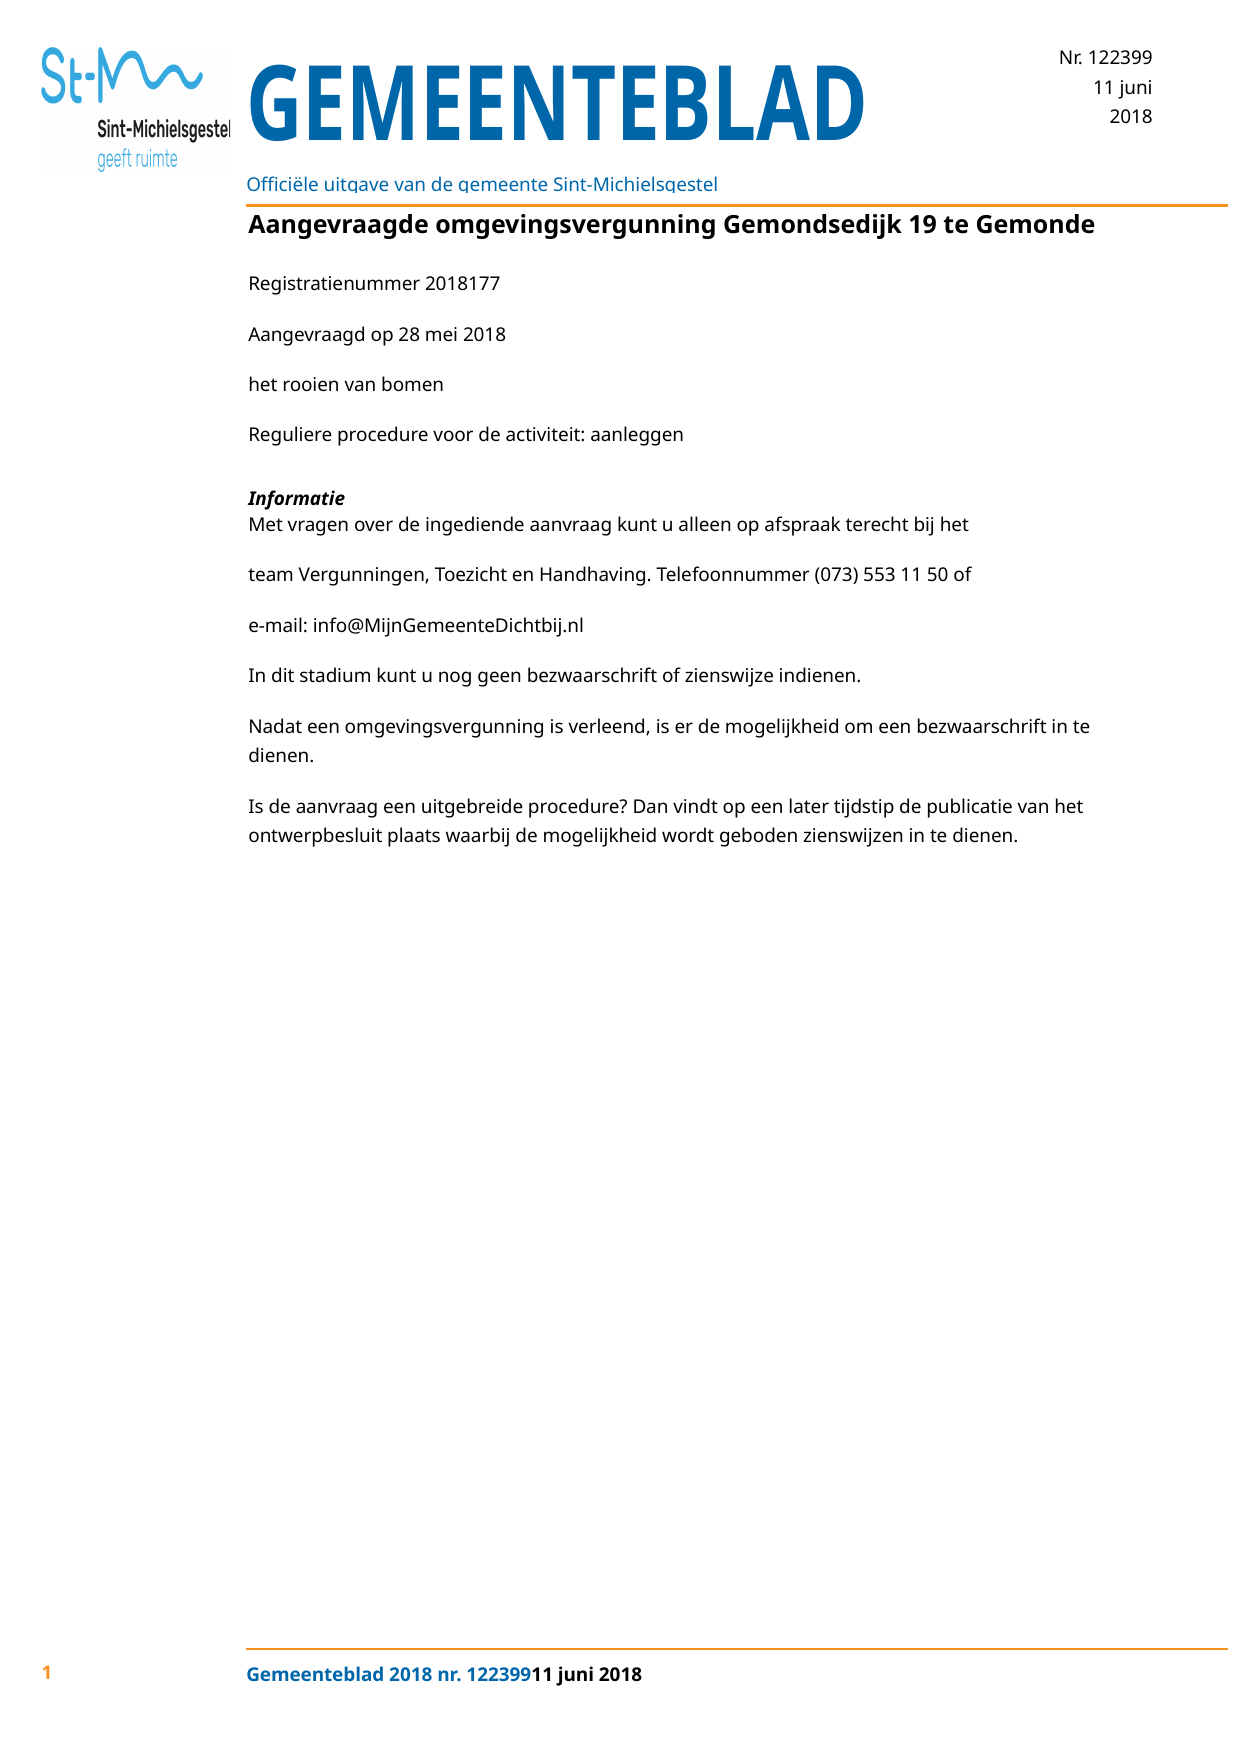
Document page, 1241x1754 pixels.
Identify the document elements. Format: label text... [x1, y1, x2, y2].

picture [41, 47, 231, 172]
text e-mail: info@MijnGemeenteDichtbij.nl [248, 612, 1152, 638]
text Is de aanvraag een uitgebreide procedure? Dan vindt op een later tijdstip de publicatie van het ontwerpbesluit plaats waarbij de mogelijkheid wordt geboden zienswijzen in te dienen. [248, 793, 1152, 848]
text Aangevraagd op 28 mei 2018 [248, 321, 1152, 346]
text het rooien van bomen [248, 371, 1152, 397]
text Aangevraagde omgevingsvergunning Gemondsedijk 19 te Gemonde [248, 207, 1152, 241]
text In dit stadium kunt u nog geen bezwaarschrift of zienswijze indienen. [248, 662, 1152, 688]
text Informatie [248, 486, 1152, 511]
text Reguliere procedure voor de activiteit: aanleggen [248, 422, 1152, 447]
text Nadat een omgevingsvergunning is verleend, is er de mogelijkheid om een bezwaarschrift in te dienen. [248, 713, 1152, 768]
text team Vergunningen, Toezicht en Handhaving. Telefoonnummer (073) 553 11 50 of [248, 562, 1152, 587]
text Registratienummer 2018177 [248, 270, 1152, 296]
text Met vragen over de ingediende aanvraag kunt u alleen op afspraak terecht bij het [248, 511, 1152, 537]
